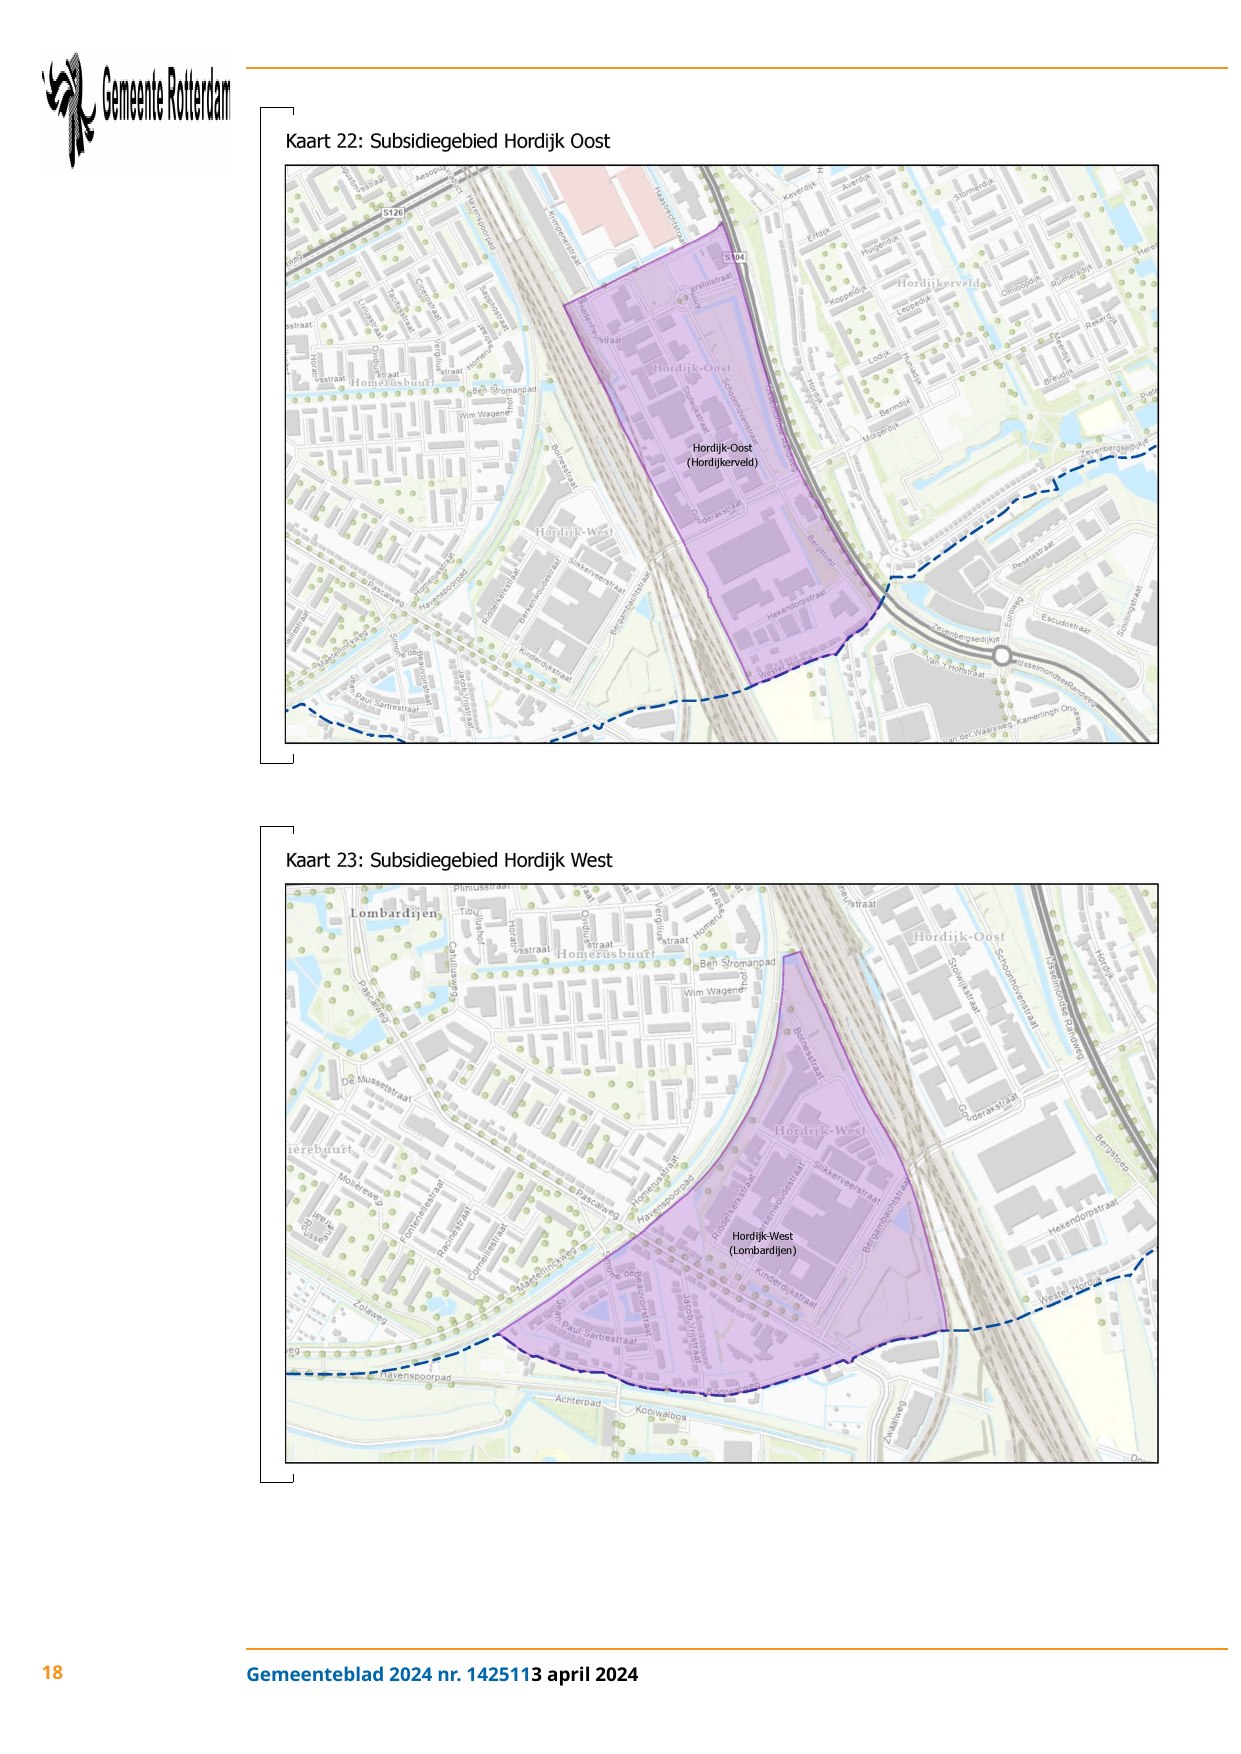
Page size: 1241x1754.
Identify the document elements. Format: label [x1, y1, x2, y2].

picture [41, 47, 231, 172]
picture [268, 834, 1173, 1474]
picture [268, 115, 1173, 754]
